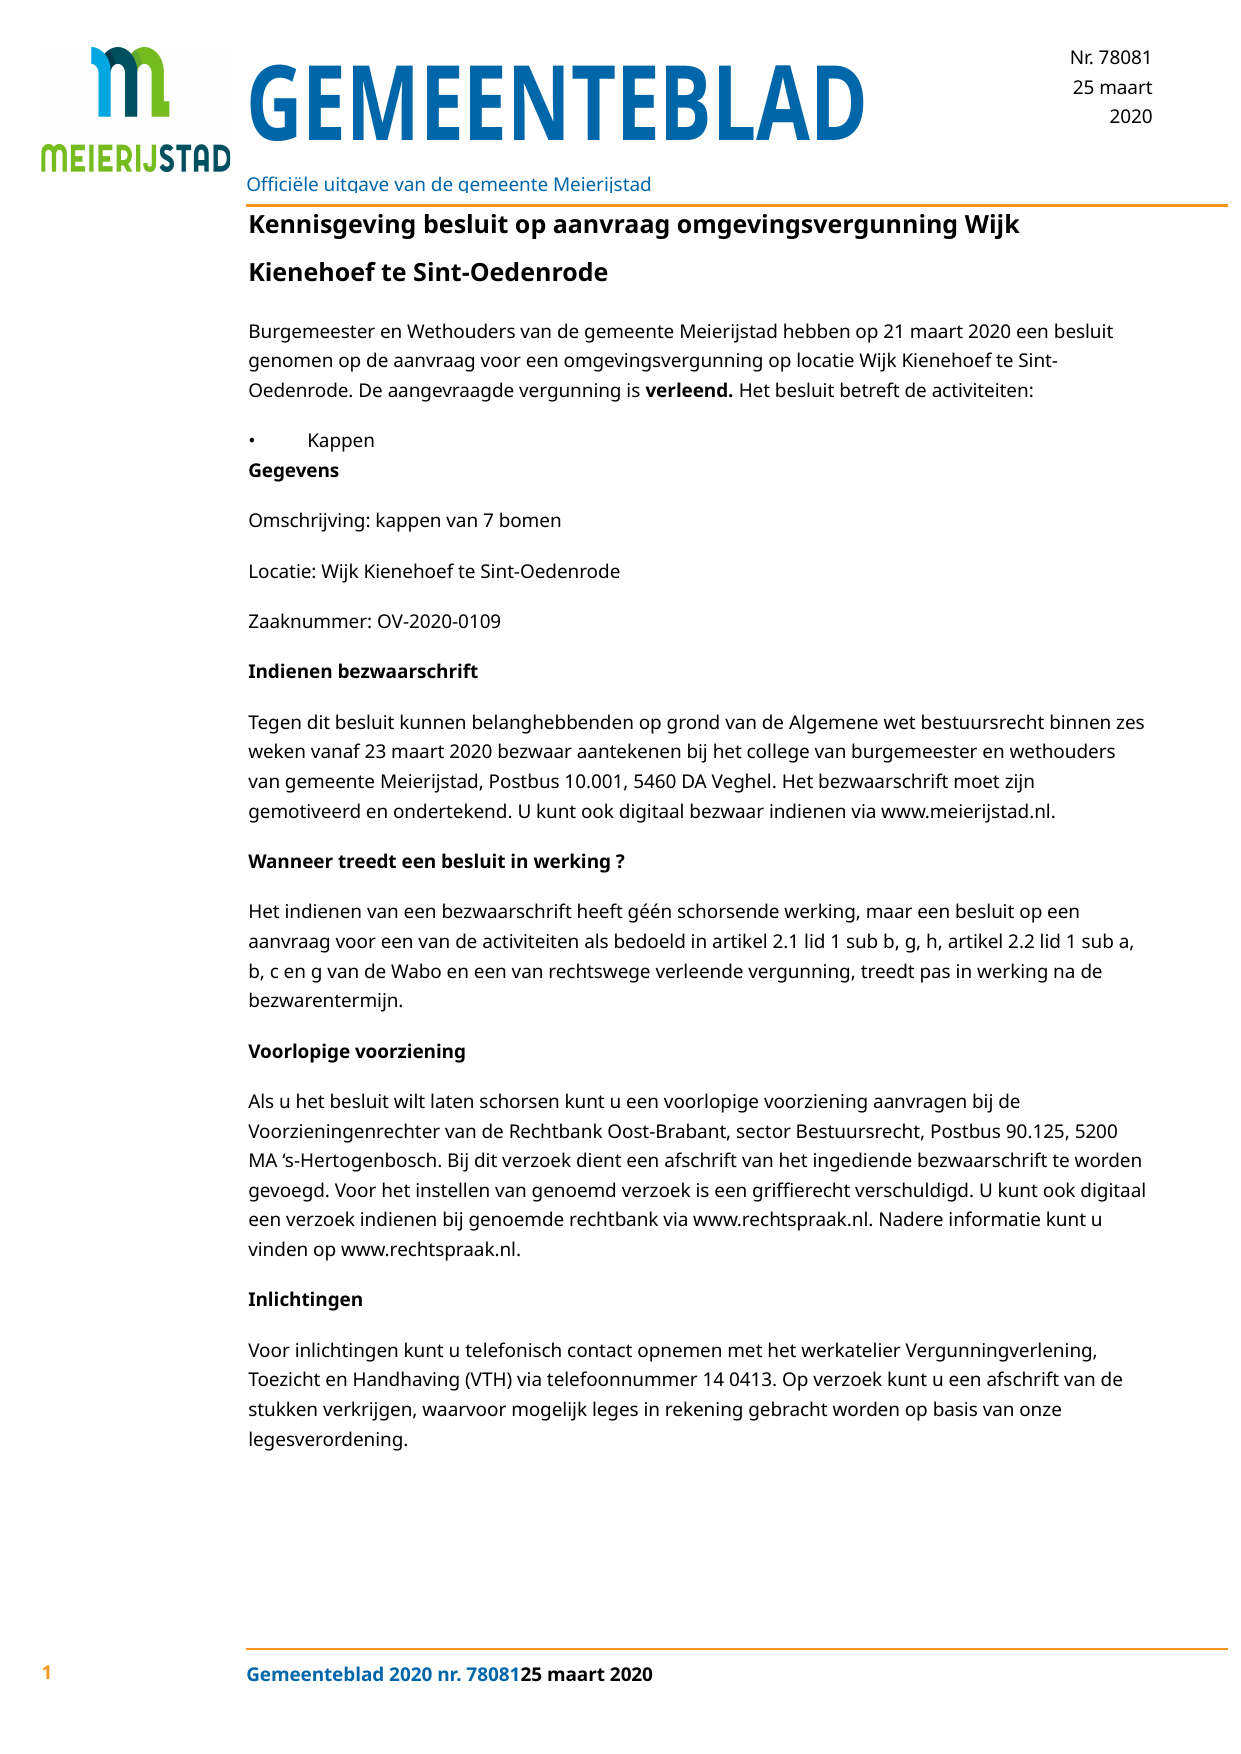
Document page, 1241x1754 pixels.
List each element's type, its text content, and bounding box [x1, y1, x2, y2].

text Locatie: Wijk Kienehoef te Sint-Oedenrode [248, 558, 1152, 584]
text Inlichtingen [248, 1287, 1152, 1312]
text Kennisgeving besluit op aanvraag omgevingsvergunning Wijk Kienehoef te Sint-Oedenrode [248, 207, 1152, 288]
picture [41, 47, 231, 172]
text Omschrijving: kappen van 7 bomen [248, 507, 1152, 533]
text Als u het besluit wilt laten schorsen kunt u een voorlopige voorziening aanvragen bij de Voorzieningenrechter van de Rechtbank Oost-Brabant, sector Bestuursrecht, Postbus 90.125, 5200 MA ‘s-Hertogenbosch. Bij dit verzoek dient een afschrift van het ingediende bezwaarschrift te worden gevoegd. Voor het instellen van genoemd verzoek is een griffierecht verschuldigd. U kunt ook digitaal een verzoek indienen bij genoemde rechtbank via www.rechtspraak.nl. Nadere informatie kunt u vinden op www.rechtspraak.nl. [248, 1088, 1152, 1262]
text Burgemeester en Wethouders van de gemeente Meierijstad hebben op 21 maart 2020 een besluit genomen op de aanvraag voor een omgevingsvergunning op locatie Wijk Kienehoef te Sint-Oedenrode. De aangevraagde vergunning is verleend. Het besluit betreft de activiteiten: [248, 318, 1152, 403]
text Gegevens [248, 457, 1152, 483]
text Het indienen van een bezwaarschrift heeft géén schorsende werking, maar een besluit op een aanvraag voor een van de activiteiten als bedoeld in artikel 2.1 lid 1 sub b, g, h, artikel 2.2 lid 1 sub a, b, c en g van de Wabo en een van rechtswege verleende vergunning, treedt pas in werking na de bezwarentermijn. [248, 899, 1152, 1013]
list Kappen [248, 427, 1152, 453]
text Wanneer treedt een besluit in werking ? [248, 848, 1152, 874]
text Voorlopige voorziening [248, 1038, 1152, 1064]
text Voor inlichtingen kunt u telefonisch contact opnemen met het werkatelier Vergunningverlening, Toezicht en Handhaving (VTH) via telefoonnummer 14 0413. Op verzoek kunt u een afschrift van de stukken verkrijgen, waarvoor mogelijk leges in rekening gebracht worden op basis van onze legesverordening. [248, 1337, 1152, 1452]
text Tegen dit besluit kunnen belanghebbenden op grond van de Algemene wet bestuursrecht binnen zes weken vanaf 23 maart 2020 bezwaar aantekenen bij het college van burgemeester en wethouders van gemeente Meierijstad, Postbus 10.001, 5460 DA Veghel. Het bezwaarschrift moet zijn gemotiveerd en ondertekend. U kunt ook digitaal bezwaar indienen via www.meierijstad.nl. [248, 709, 1152, 824]
text Zaaknummer: OV-2020-0109 [248, 608, 1152, 634]
text Indienen bezwaarschrift [248, 659, 1152, 684]
